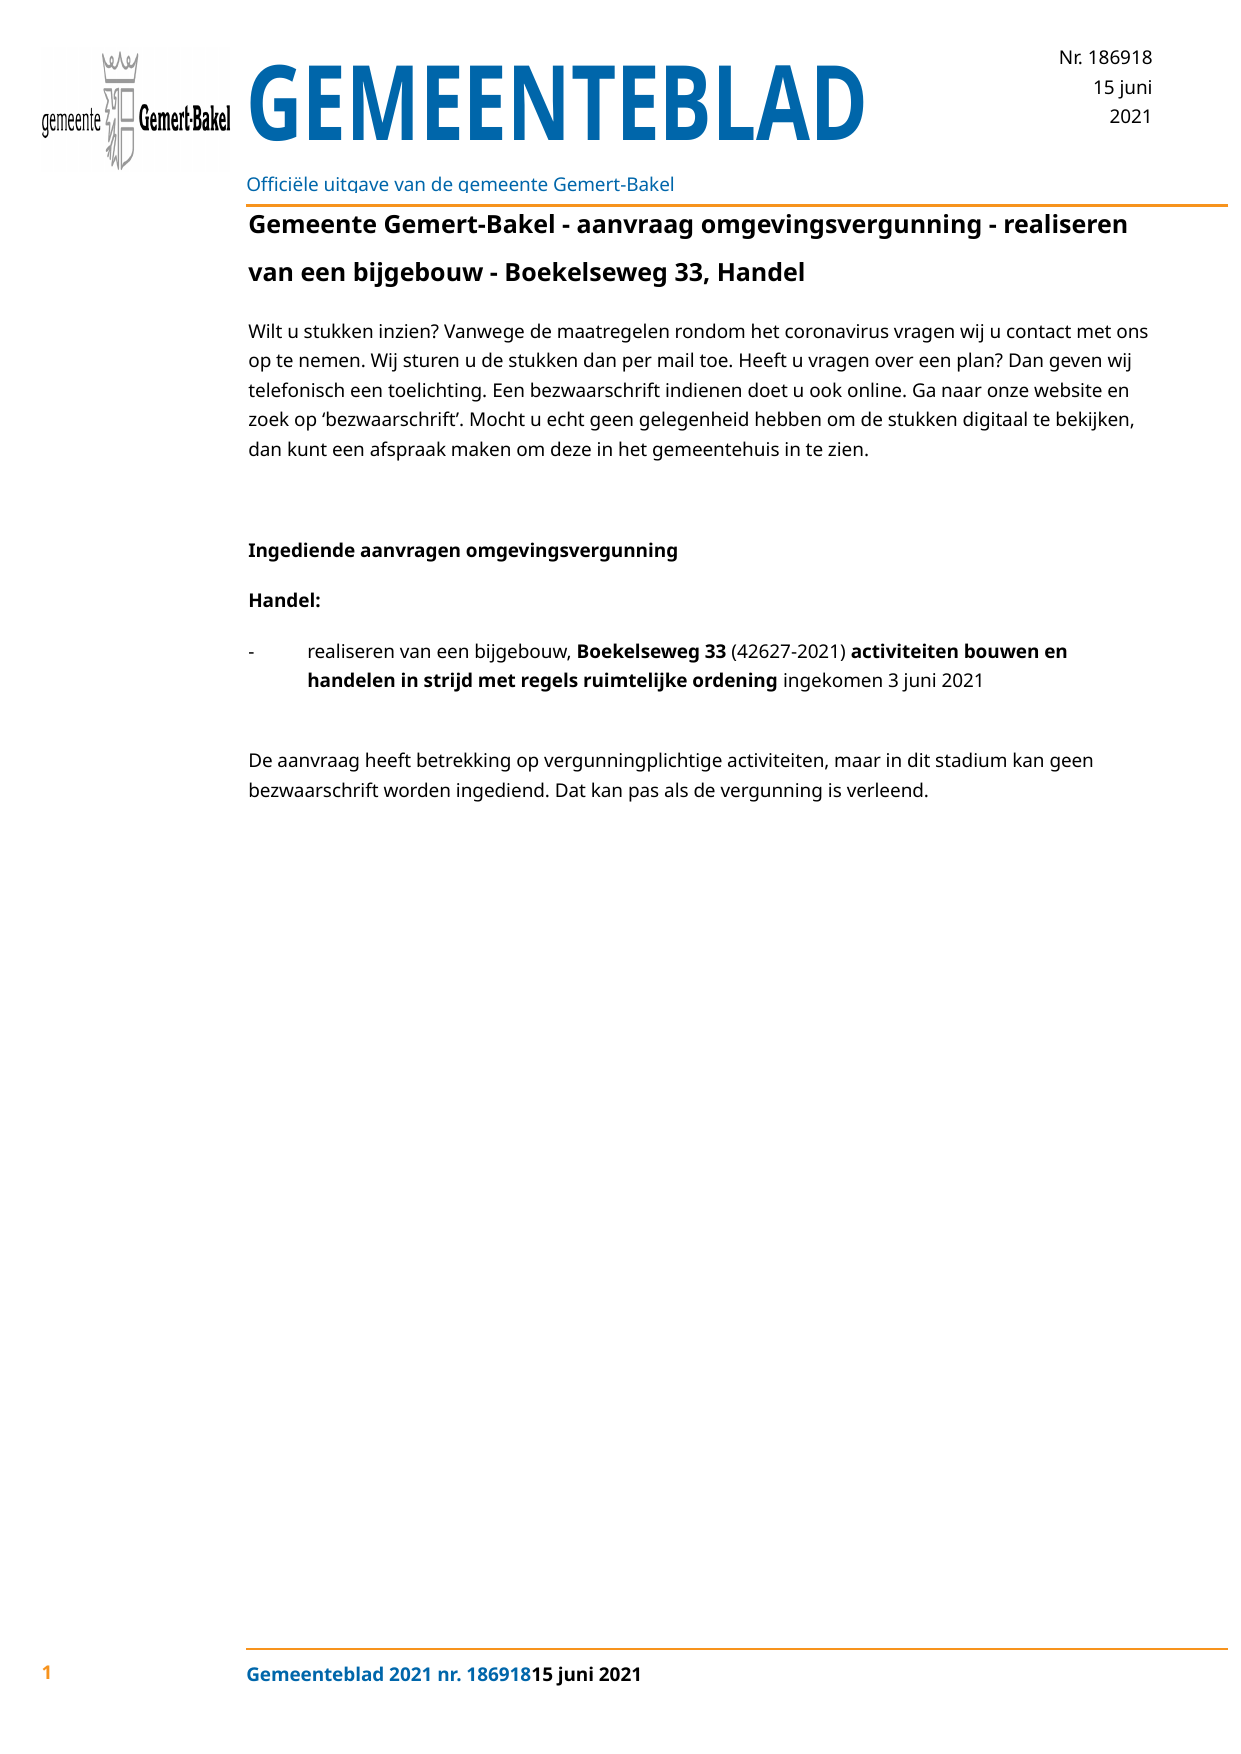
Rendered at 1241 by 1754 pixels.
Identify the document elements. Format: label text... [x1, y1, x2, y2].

text Handel: [248, 587, 1152, 613]
text De aanvraag heeft betrekking op vergunningplichtige activiteiten, maar in dit stadium kan geen bezwaarschrift worden ingediend. Dat kan pas als de vergunning is verleend. [248, 747, 1152, 803]
list realiseren van een bijgebouw, Boekelseweg 33 (42627-2021) activiteiten bouwen en handelen in strijd met regels ruimtelijke ordening ingekomen 3 juni 2021 [248, 638, 1152, 693]
text Wilt u stukken inzien? Vanwege de maatregelen rondom het coronavirus vragen wij u contact met ons op te nemen. Wij sturen u de stukken dan per mail toe. Heeft u vragen over een plan? Dan geven wij telefonisch een toelichting. Een bezwaarschrift indienen doet u ook online. Ga naar onze website en zoek op ‘bezwaarschrift’. Mocht u echt geen gelegenheid hebben om de stukken digitaal te bekijken, dan kunt een afspraak maken om deze in het gemeentehuis in te zien. [248, 318, 1152, 462]
picture [41, 47, 231, 172]
text Gemeente Gemert-Bakel - aanvraag omgevingsvergunning - realiseren van een bijgebouw - Boekelseweg 33, Handel [248, 207, 1152, 288]
text Ingediende aanvragen omgevingsvergunning [248, 537, 1152, 563]
